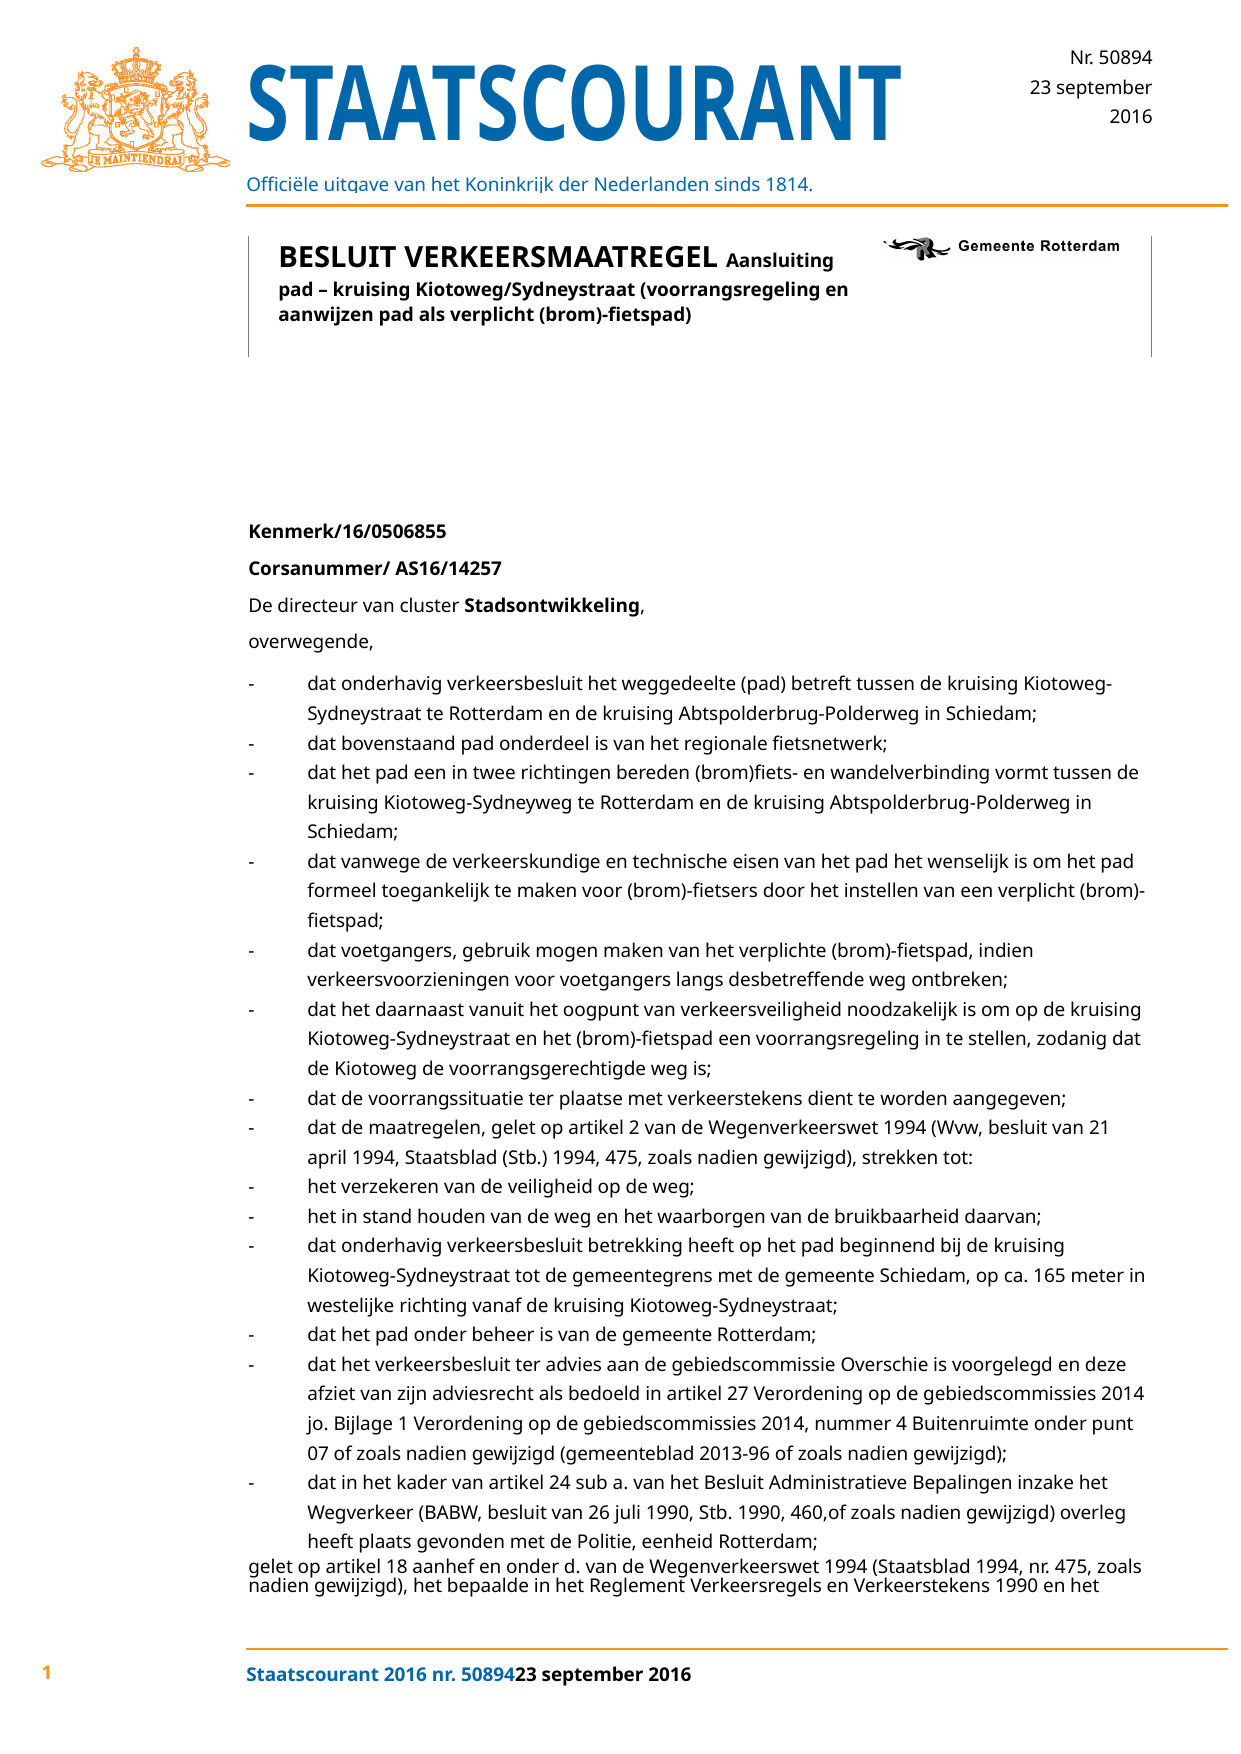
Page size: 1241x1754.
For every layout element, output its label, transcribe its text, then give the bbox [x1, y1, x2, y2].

list het in stand houden van de weg en het waarborgen van de bruikbaarheid daarvan; [248, 1203, 1152, 1229]
list dat het pad onder beheer is van de gemeente Rotterdam; [248, 1321, 1152, 1347]
text De directeur van cluster Stadsontwikkeling, [248, 597, 1152, 616]
list dat de voorrangssituatie ter plaatse met verkeerstekens dient te worden aangegeven; [248, 1085, 1152, 1110]
text Kenmerk/16/0506855 [248, 523, 1152, 542]
text overwegende, [248, 633, 1152, 653]
list dat bovenstaand pad onderdeel is van het regionale fietsnetwerk; [248, 730, 1152, 755]
list het verzekeren van de veiligheid op de weg; [248, 1173, 1152, 1199]
text gelet op artikel 18 aanhef en onder d. van de Wegenverkeerswet 1994 (Staatsblad 1994, nr. 475, zoals nadien gewijzigd), het bepaalde in het Reglement Verkeersregels en Verkeerstekens 1990 en het [248, 1558, 1152, 1597]
table_header BESLUIT VERKEERSMAATREGEL Aansluiting pad – kruising Kiotoweg/Sydneystraat (voorrangsregeling en aanwijzen pad als verplicht (brom)-fietspad) [249, 236, 850, 357]
list dat onderhavig verkeersbesluit betrekking heeft op het pad beginnend bij de kruising Kiotoweg-Sydneystraat tot de gemeentegrens met de gemeente Schiedam, op ca. 165 meter in westelijke richting vanaf de kruising Kiotoweg-Sydneystraat; [248, 1233, 1152, 1317]
list dat voetgangers, gebruik mogen maken van het verplichte (brom)-fietspad, indien verkeersvoorzieningen voor voetgangers langs desbetreffende weg ontbreken; [248, 937, 1152, 992]
list dat de maatregelen, gelet op artikel 2 van de Wegenverkeerswet 1994 (Wvw, besluit van 21 april 1994, Staatsblad (Stb.) 1994, 475, zoals nadien gewijzigd), strekken tot: [248, 1114, 1152, 1169]
list dat het verkeersbesluit ter advies aan de gebiedscommissie Overschie is voorgelegd en deze afziet van zijn adviesrecht als bedoeld in artikel 27 Verordening op de gebiedscommissies 2014 jo. Bijlage 1 Verordening op de gebiedscommissies 2014, nummer 4 Buitenruimte onder punt 07 of zoals nadien gewijzigd (gemeenteblad 2013-96 of zoals nadien gewijzigd); [248, 1351, 1152, 1465]
table_header [850, 236, 1151, 357]
list dat het pad een in twee richtingen bereden (brom)fiets- en wandelverbinding vormt tussen de kruising Kiotoweg-Sydneyweg te Rotterdam en de kruising Abtspolderbrug-Polderweg in Schiedam; [248, 759, 1152, 844]
list dat vanwege de verkeerskundige en technische eisen van het pad het wenselijk is om het pad formeel toegankelijk te maken voor (brom)-fietsers door het instellen van een verplicht (brom)-fietspad; [248, 848, 1152, 933]
picture [882, 236, 1119, 261]
picture [41, 47, 231, 172]
list dat in het kader van artikel 24 sub a. van het Besluit Administratieve Bepalingen inzake het Wegverkeer (BABW, besluit van 26 juli 1990, Stb. 1990, 460,of zoals nadien gewijzigd) overleg heeft plaats gevonden met de Politie, eenheid Rotterdam; [248, 1469, 1152, 1554]
text Corsanummer/ AS16/14257 [248, 559, 1152, 579]
list dat onderhavig verkeersbesluit het weggedeelte (pad) betreft tussen de kruising Kiotoweg-Sydneystraat te Rotterdam en de kruising Abtspolderbrug-Polderweg in Schiedam; [248, 671, 1152, 726]
list dat het daarnaast vanuit het oogpunt van verkeersveiligheid noodzakelijk is om op de kruising Kiotoweg-Sydneystraat en het (brom)-fietspad een voorrangsregeling in te stellen, zodanig dat de Kiotoweg de voorrangsgerechtigde weg is; [248, 996, 1152, 1081]
